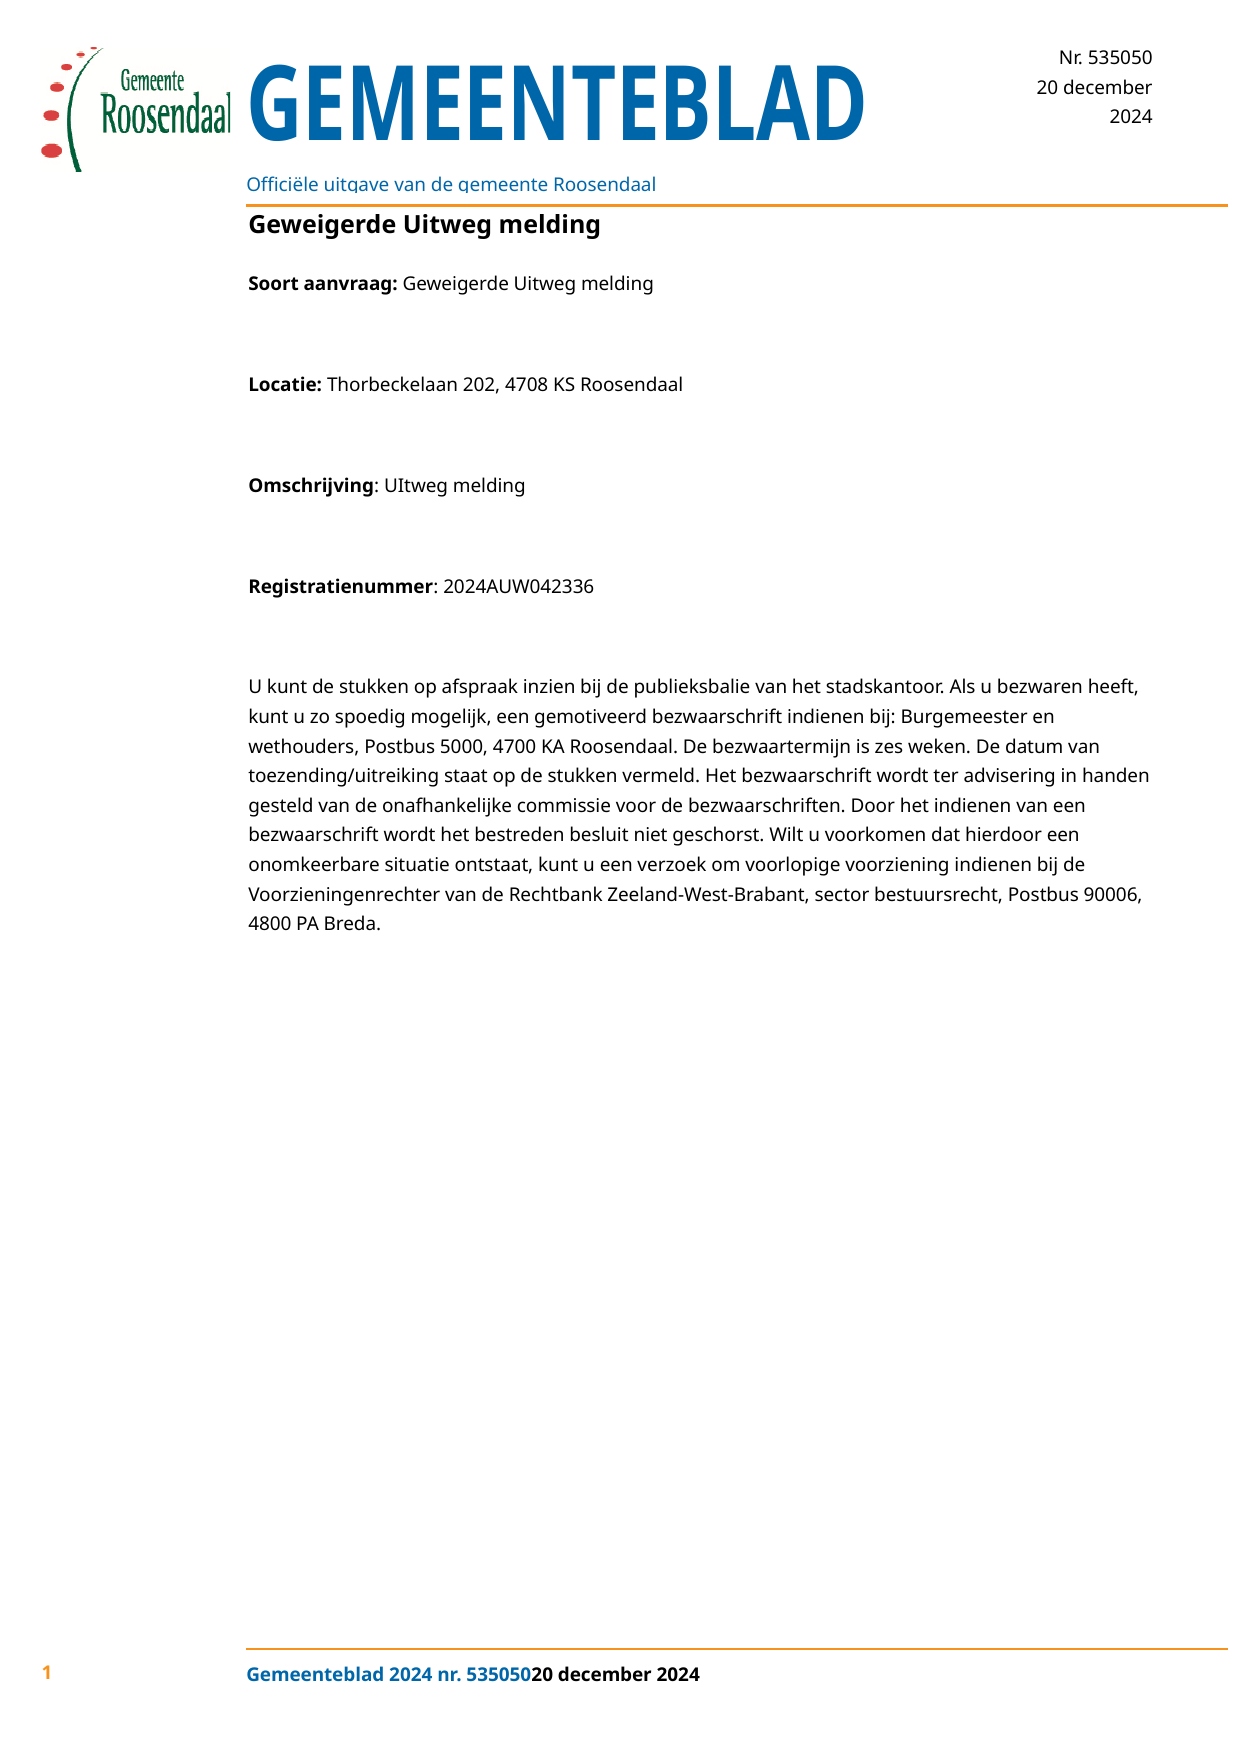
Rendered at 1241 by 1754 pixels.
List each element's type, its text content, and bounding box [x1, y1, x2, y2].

text Geweigerde Uitweg melding [248, 207, 1152, 241]
picture [41, 47, 231, 172]
text Registratienummer: 2024AUW042336 [248, 573, 1152, 598]
text Omschrijving: UItweg melding [248, 472, 1152, 498]
text Locatie: Thorbeckelaan 202, 4708 KS Roosendaal [248, 371, 1152, 397]
text Soort aanvraag: Geweigerde Uitweg melding [248, 270, 1152, 296]
text U kunt de stukken op afspraak inzien bij de publieksbalie van het stadskantoor. Als u bezwaren heeft, kunt u zo spoedig mogelijk, een gemotiveerd bezwaarschrift indienen bij: Burgemeester en wethouders, Postbus 5000, 4700 KA Roosendaal. De bezwaartermijn is zes weken. De datum van toezending/uitreiking staat op de stukken vermeld. Het bezwaarschrift wordt ter advisering in handen gesteld van de onafhankelijke commissie voor de bezwaarschriften. Door het indienen van een bezwaarschrift wordt het bestreden besluit niet geschorst. Wilt u voorkomen dat hierdoor een onomkeerbare situatie ontstaat, kunt u een verzoek om voorlopige voorziening indienen bij de Voorzieningenrechter van de Rechtbank Zeeland-West-Brabant, sector bestuursrecht, Postbus 90006, 4800 PA Breda. [248, 674, 1152, 936]
